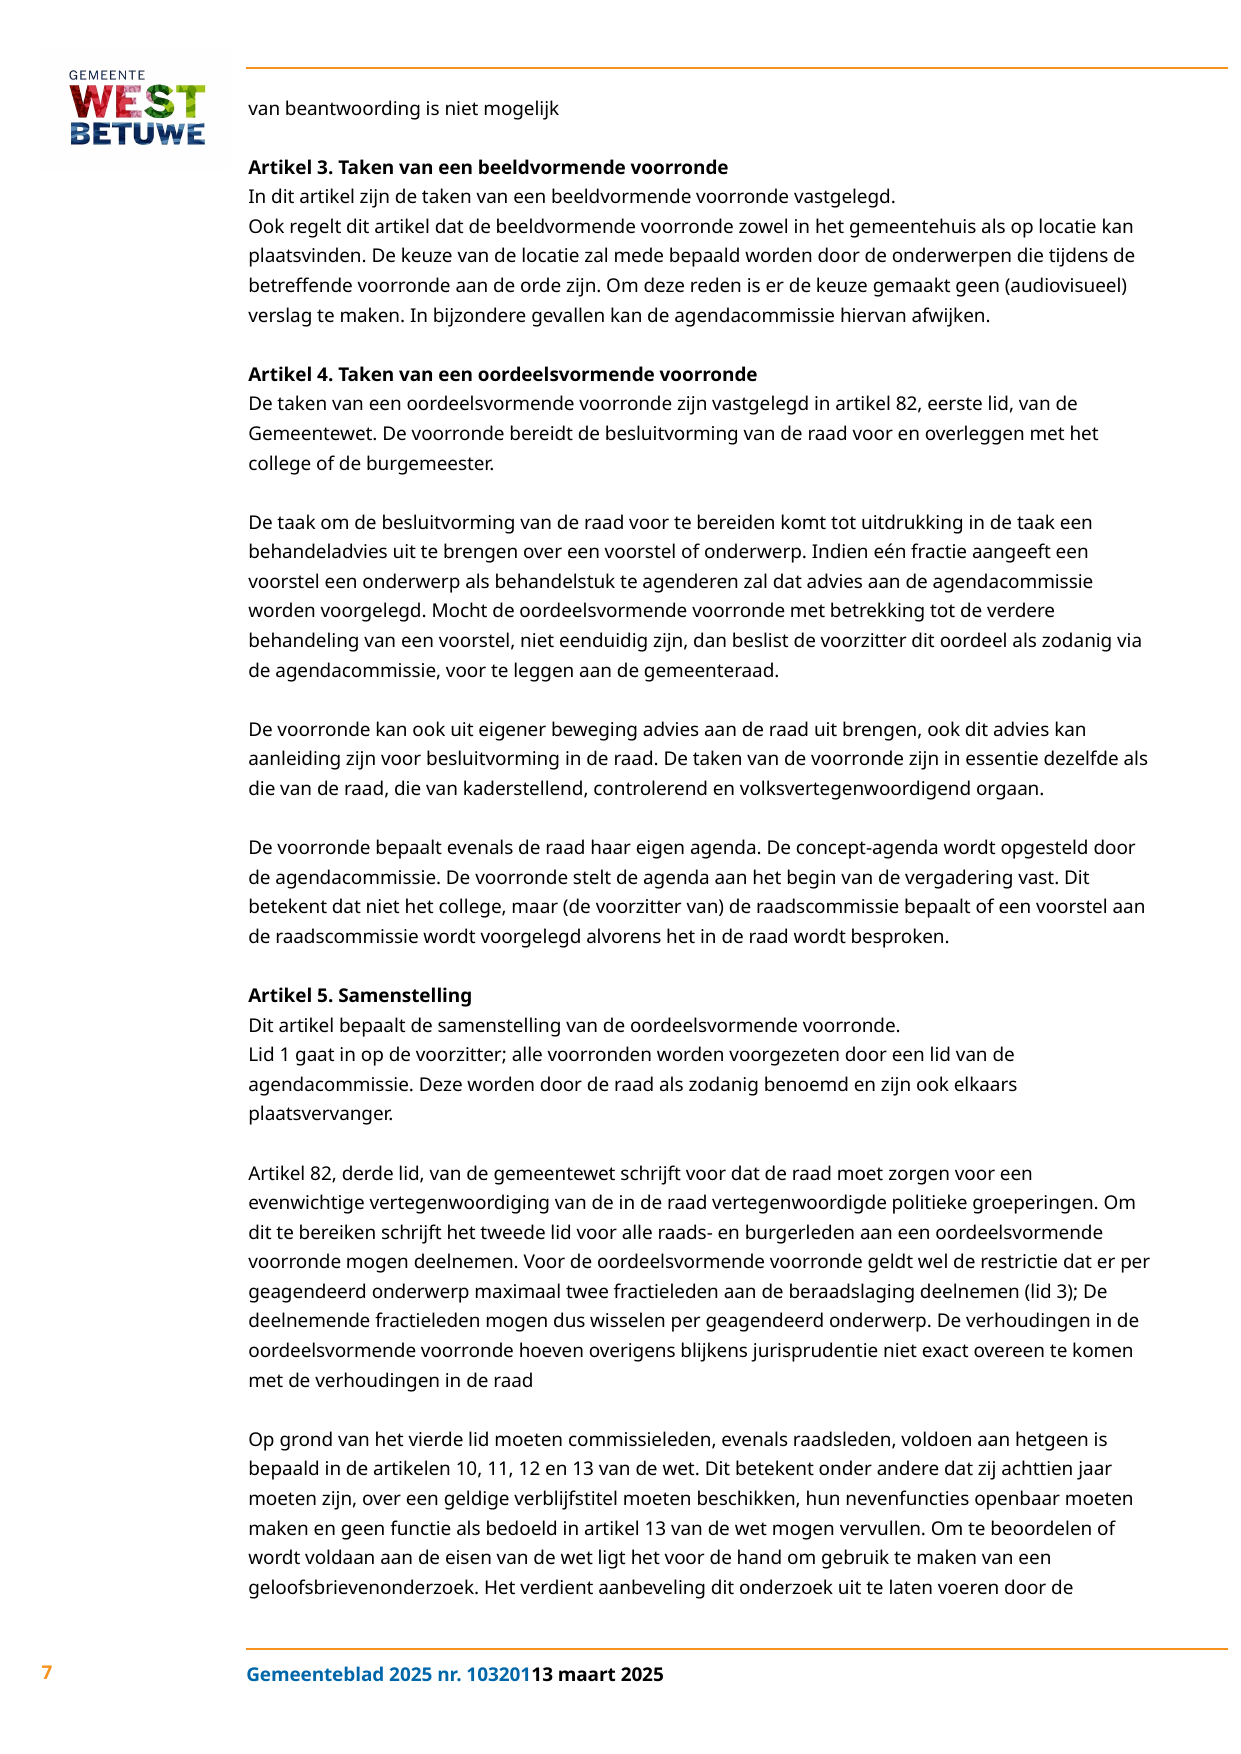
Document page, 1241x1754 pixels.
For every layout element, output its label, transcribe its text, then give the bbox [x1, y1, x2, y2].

text Dit artikel bepaalt de samenstelling van de oordeelsvormende voorronde. [248, 1012, 1152, 1038]
text In dit artikel zijn de taken van een beeldvormende voorronde vastgelegd. [248, 183, 1152, 209]
text van beantwoording is niet mogelijk [248, 95, 1152, 121]
text Ook regelt dit artikel dat de beeldvormende voorronde zowel in het gemeentehuis als op locatie kan plaatsvinden. De keuze van de locatie zal mede bepaald worden door de onderwerpen die tijdens de betreffende voorronde aan de orde zijn. Om deze reden is er de keuze gemaakt geen (audiovisueel) verslag te maken. In bijzondere gevallen kan de agendacommissie hiervan afwijken. [248, 213, 1152, 328]
text De taak om de besluitvorming van de raad voor te bereiden komt tot uitdrukking in de taak een behandeladvies uit te brengen over een voorstel of onderwerp. Indien eén fractie aangeeft een voorstel een onderwerp als behandelstuk te agenderen zal dat advies aan de agendacommissie worden voorgelegd. Mocht de oordeelsvormende voorronde met betrekking tot de verdere behandeling van een voorstel, niet eenduidig zijn, dan beslist de voorzitter dit oordeel als zodanig via de agendacommissie, voor te leggen aan de gemeenteraad. [248, 509, 1152, 683]
text De voorronde bepaalt evenals de raad haar eigen agenda. De concept-agenda wordt opgesteld door de agendacommissie. De voorronde stelt de agenda aan het begin van de vergadering vast. Dit betekent dat niet het college, maar (de voorzitter van) de raadscommissie bepaalt of een voorstel aan de raadscommissie wordt voorgelegd alvorens het in de raad wordt besproken. [248, 834, 1152, 949]
text Artikel 5. Samenstelling [248, 982, 1152, 1008]
text Op grond van het vierde lid moeten commissieleden, evenals raadsleden, voldoen aan hetgeen is bepaald in de artikelen 10, 11, 12 en 13 van de wet. Dit betekent onder andere dat zij achttien jaar moeten zijn, over een geldige verblijfstitel moeten beschikken, hun nevenfuncties openbaar moeten maken en geen functie als bedoeld in artikel 13 van de wet mogen vervullen. Om te beoordelen of wordt voldaan aan de eisen van de wet ligt het voor de hand om gebruik te maken van een geloofsbrievenonderzoek. Het verdient aanbeveling dit onderzoek uit te laten voeren door de [248, 1426, 1152, 1600]
text De taken van een oordeelsvormende voorronde zijn vastgelegd in artikel 82, eerste lid, van de Gemeentewet. De voorronde bereidt de besluitvorming van de raad voor en overleggen met het college of de burgemeester. [248, 391, 1152, 476]
picture [41, 47, 231, 172]
text De voorronde kan ook uit eigener beweging advies aan de raad uit brengen, ook dit advies kan aanleiding zijn voor besluitvorming in de raad. De taken van de voorronde zijn in essentie dezelfde als die van de raad, die van kaderstellend, controlerend en volksvertegenwoordigend orgaan. [248, 716, 1152, 801]
text Lid 1 gaat in op de voorzitter; alle voorronden worden voorgezeten door een lid van de agendacommissie. Deze worden door de raad als zodanig benoemd en zijn ook elkaars plaatsvervanger. [248, 1041, 1152, 1126]
text Artikel 4. Taken van een oordeelsvormende voorronde [248, 361, 1152, 387]
text Artikel 82, derde lid, van de gemeentewet schrijft voor dat de raad moet zorgen voor een evenwichtige vertegenwoordiging van de in de raad vertegenwoordigde politieke groeperingen. Om dit te bereiken schrijft het tweede lid voor alle raads- en burgerleden aan een oordeelsvormende voorronde mogen deelnemen. Voor de oordeelsvormende voorronde geldt wel de restrictie dat er per geagendeerd onderwerp maximaal twee fractieleden aan de beraadslaging deelnemen (lid 3); De deelnemende fractieleden mogen dus wisselen per geagendeerd onderwerp. De verhoudingen in de oordeelsvormende voorronde hoeven overigens blijkens jurisprudentie niet exact overeen te komen met de verhoudingen in de raad [248, 1160, 1152, 1393]
text Artikel 3. Taken van een beeldvormende voorronde [248, 154, 1152, 180]
